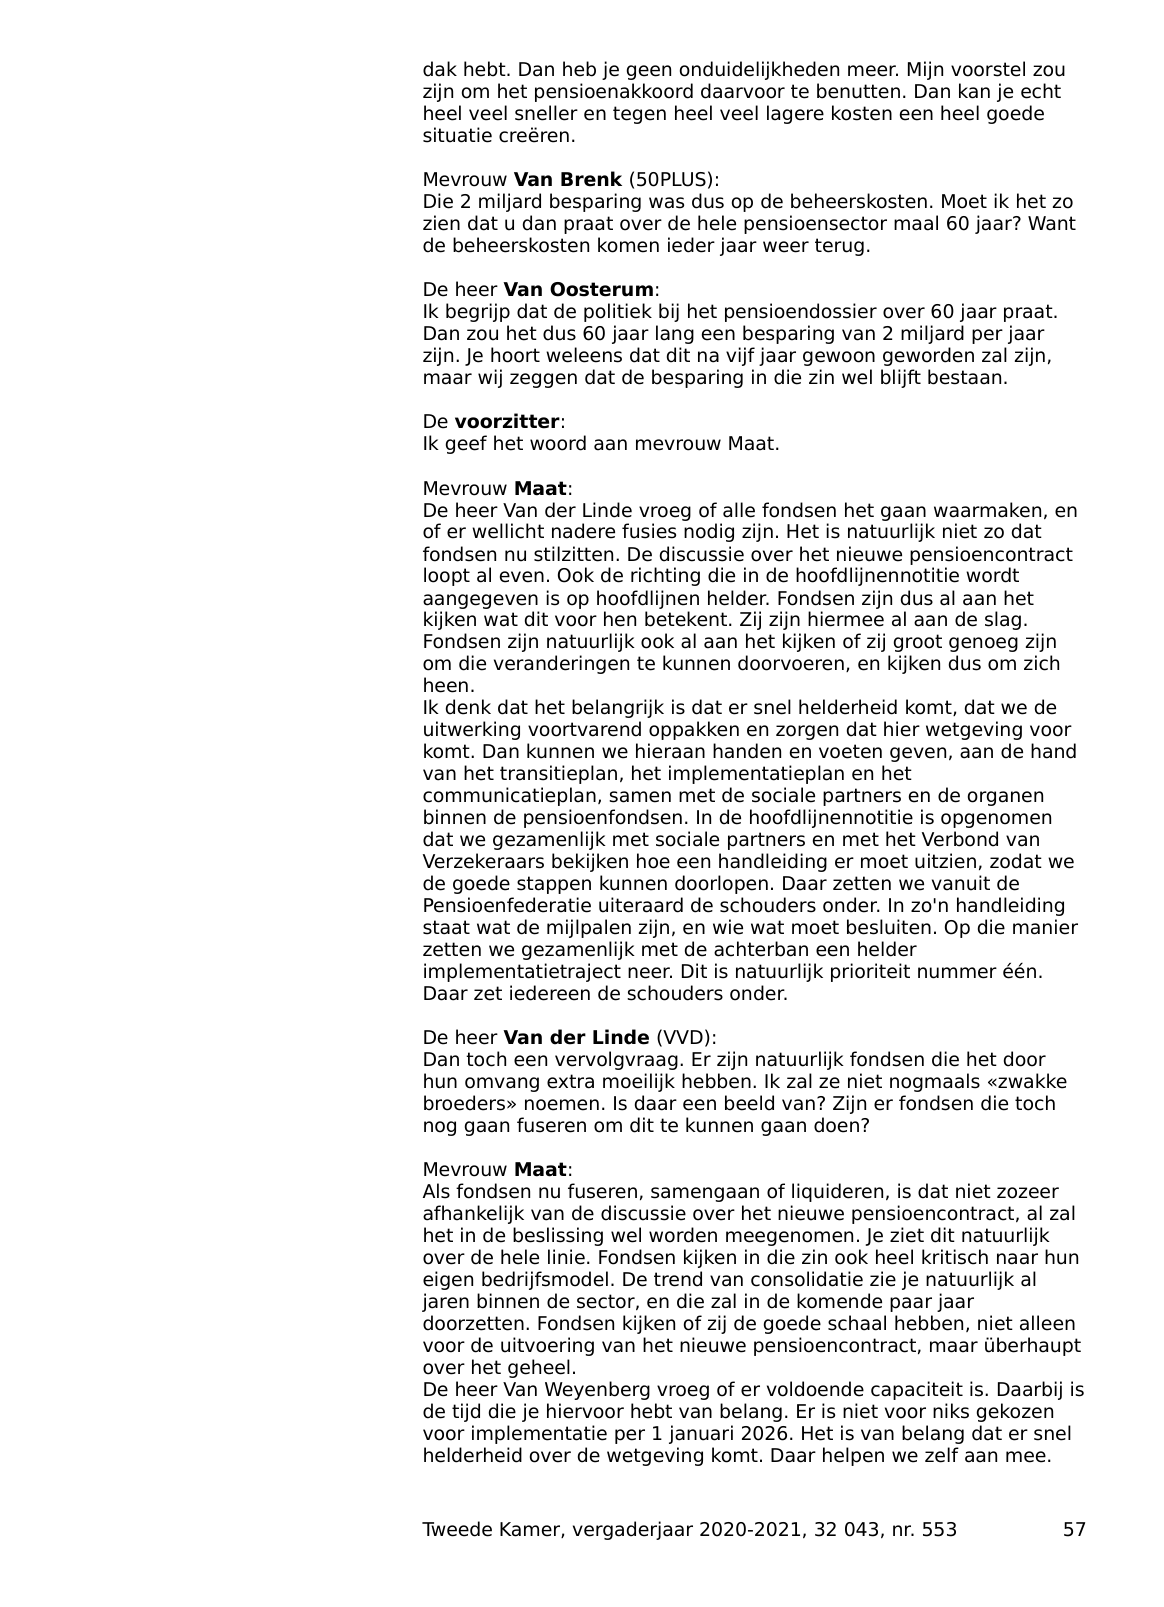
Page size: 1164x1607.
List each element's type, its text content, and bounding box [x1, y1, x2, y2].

text Als fondsen nu fuseren, samengaan of liquideren, is dat niet zozeer afhankelijk van de discussie over het nieuwe pensioencontract, al zal het in de beslissing wel worden meegenomen. Je ziet dit natuurlijk over de hele linie. Fondsen kijken in die zin ook heel kritisch naar hun eigen bedrijfsmodel. De trend van consolidatie zie je natuurlijk al jaren binnen de sector, en die zal in de komende paar jaar doorzetten. Fondsen kijken of zij de goede schaal hebben, niet alleen voor de uitvoering van het nieuwe pensioencontract, maar überhaupt over het geheel. [422, 1181, 1087, 1379]
text De heer Van Weyenberg vroeg of er voldoende capaciteit is. Daarbij is de tijd die je hiervoor hebt van belang. Er is niet voor niks gekozen voor implementatie per 1 januari 2026. Het is van belang dat er snel helderheid over de wetgeving komt. Daar helpen we zelf aan mee. [422, 1379, 1087, 1467]
text Mevrouw Van Brenk (50PLUS): [422, 169, 1087, 191]
text De heer Van der Linde vroeg of alle fondsen het gaan waarmaken, en of er wellicht nadere fusies nodig zijn. Het is natuurlijk niet zo dat fondsen nu stilzitten. De discussie over het nieuwe pensioencontract loopt al even. Ook de richting die in de hoofdlijnennotitie wordt aangegeven is op hoofdlijnen helder. Fondsen zijn dus al aan het kijken wat dit voor hen betekent. Zij zijn hiermee al aan de slag. Fondsen zijn natuurlijk ook al aan het kijken of zij groot genoeg zijn om die veranderingen te kunnen doorvoeren, en kijken dus om zich heen. [422, 499, 1087, 697]
text Die 2 miljard besparing was dus op de beheerskosten. Moet ik het zo zien dat u dan praat over de hele pensioensector maal 60 jaar? Want de beheerskosten komen ieder jaar weer terug. [422, 191, 1087, 257]
text Ik denk dat het belangrijk is dat er snel helderheid komt, dat we de uitwerking voortvarend oppakken en zorgen dat hier wetgeving voor komt. Dan kunnen we hieraan handen en voeten geven, aan de hand van het transitieplan, het implementatieplan en het communicatieplan, samen met de sociale partners en de organen binnen de pensioenfondsen. In de hoofdlijnennotitie is opgenomen dat we gezamenlijk met sociale partners en met het Verbond van Verzekeraars bekijken hoe een handleiding er moet uitzien, zodat we de goede stappen kunnen doorlopen. Daar zetten we vanuit de Pensioenfederatie uiteraard de schouders onder. In zo'n handleiding staat wat de mijlpalen zijn, en wie wat moet besluiten. Op die manier zetten we gezamenlijk met de achterban een helder implementatietraject neer. Dit is natuurlijk prioriteit nummer één. Daar zet iedereen de schouders onder. [422, 697, 1087, 1005]
text Dan toch een vervolgvraag. Er zijn natuurlijk fondsen die het door hun omvang extra moeilijk hebben. Ik zal ze niet nogmaals «zwakke broeders» noemen. Is daar een beeld van? Zijn er fondsen die toch nog gaan fuseren om dit te kunnen gaan doen? [422, 1049, 1087, 1137]
text Ik begrijp dat de politiek bij het pensioendossier over 60 jaar praat. Dan zou het dus 60 jaar lang een besparing van 2 miljard per jaar zijn. Je hoort weleens dat dit na vijf jaar gewoon geworden zal zijn, maar wij zeggen dat de besparing in die zin wel blijft bestaan. [422, 301, 1087, 389]
text De voorzitter: [422, 411, 1087, 433]
text De heer Van der Linde (VVD): [422, 1027, 1087, 1049]
text Mevrouw Maat: [422, 477, 1087, 499]
text Ik geef het woord aan mevrouw Maat. [422, 433, 1087, 455]
text Mevrouw Maat: [422, 1159, 1087, 1181]
text dak hebt. Dan heb je geen onduidelijkheden meer. Mijn voorstel zou zijn om het pensioenakkoord daarvoor te benutten. Dan kan je echt heel veel sneller en tegen heel veel lagere kosten een heel goede situatie creëren. [422, 59, 1087, 147]
text De heer Van Oosterum: [422, 279, 1087, 301]
